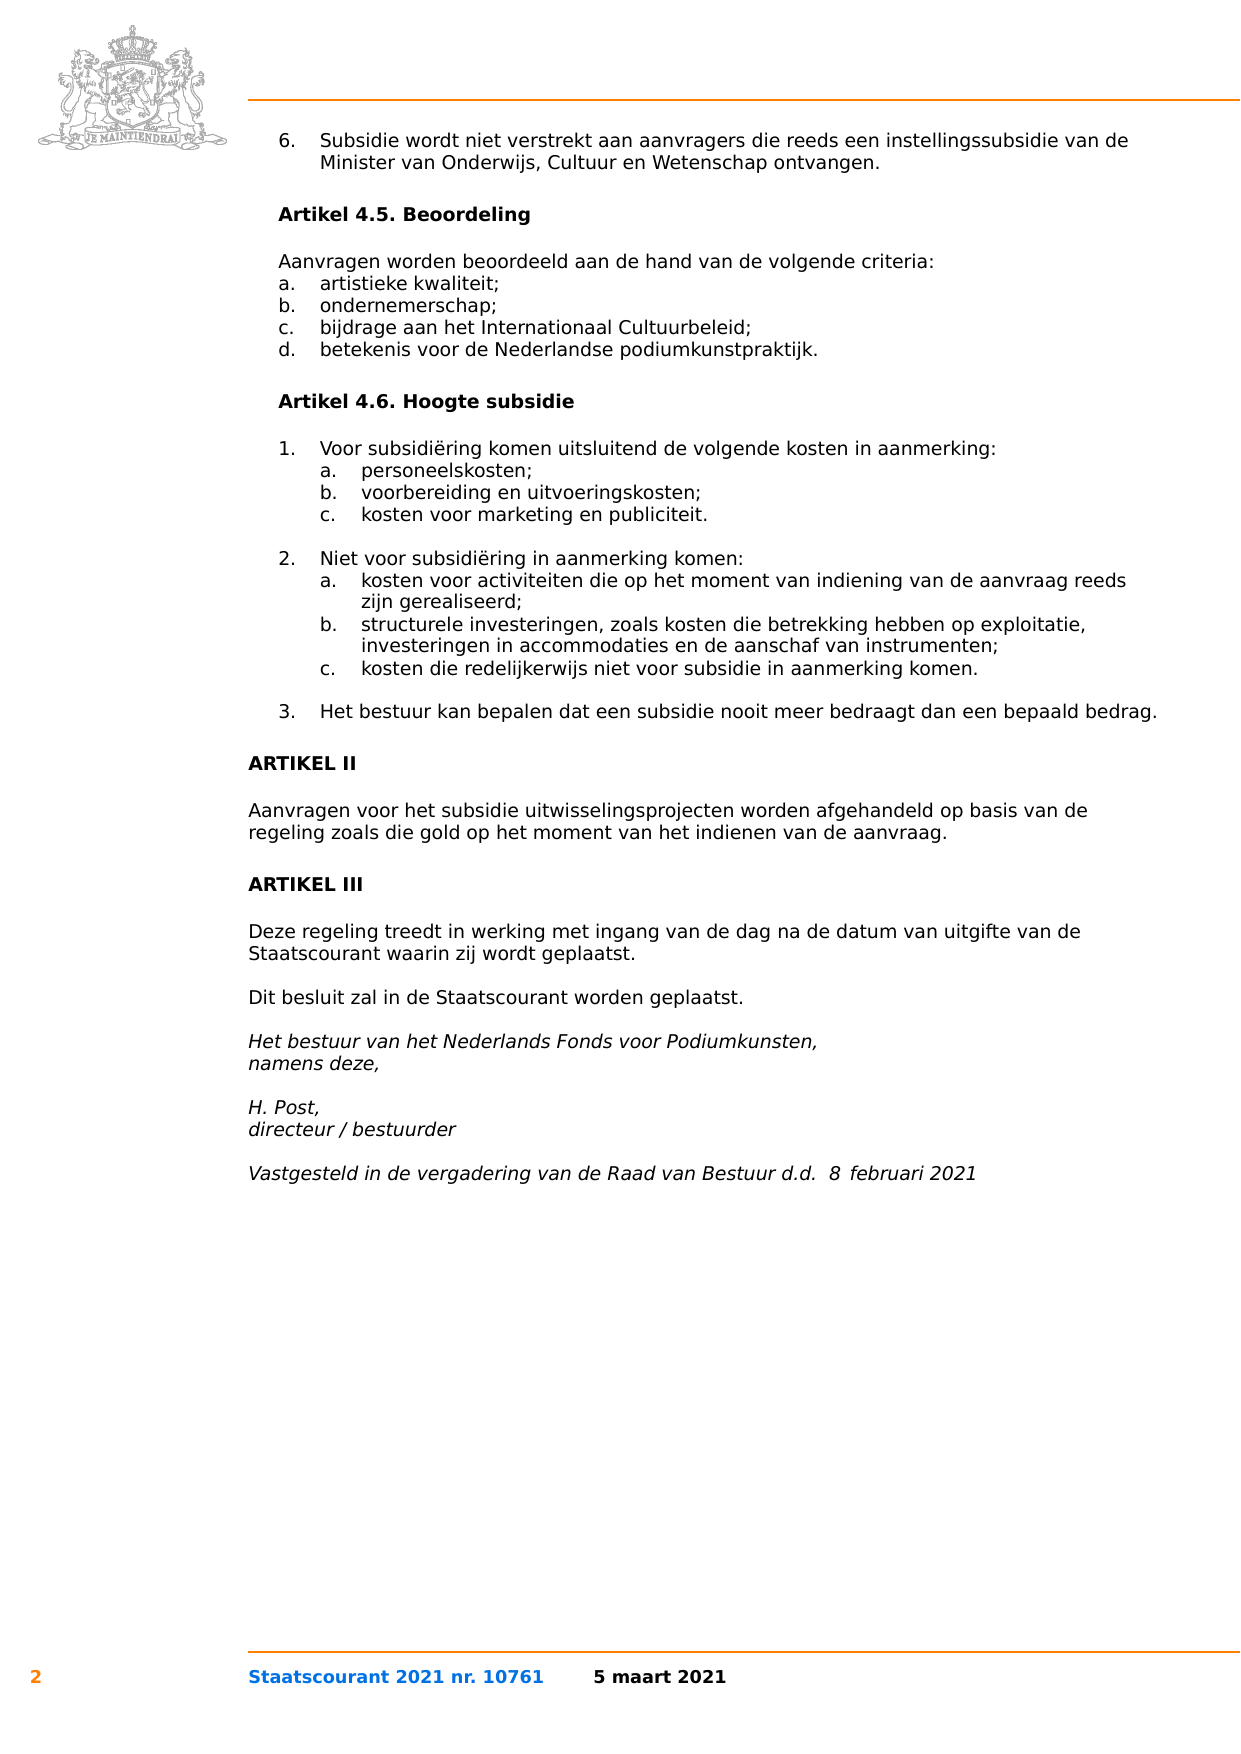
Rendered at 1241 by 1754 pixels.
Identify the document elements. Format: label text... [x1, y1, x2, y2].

text a. personeelskosten; [319, 460, 1163, 482]
picture [38, 25, 227, 150]
text c. bijdrage aan het Internationaal Cultuurbeleid; [278, 317, 1163, 339]
subtitle ARTIKEL II [248, 753, 1163, 775]
subtitle ARTIKEL III [248, 874, 1163, 896]
text 6. Subsidie wordt niet verstrekt aan aanvragers die reeds een instellingssubsidie van de Minister van Onderwijs, Cultuur en Wetenschap ontvangen. [278, 130, 1163, 174]
text c. kosten voor marketing en publiciteit. [319, 504, 1163, 526]
text b. structurele investeringen, zoals kosten die betrekking hebben op exploitatie, investeringen in accommodaties en de aanschaf van instrumenten; [319, 613, 1163, 657]
text Deze regeling treedt in werking met ingang van de dag na de datum van uitgifte van de Staatscourant waarin zij wordt geplaatst. [248, 921, 1163, 965]
text Het bestuur van het Nederlands Fonds voor Podiumkunsten, namens deze, H. Post, directeur / bestuurder [248, 1031, 1163, 1141]
subtitle Artikel 4.5. Beoordeling [278, 204, 1163, 226]
text c. kosten die redelijkerwijs niet voor subsidie in aanmerking komen. [319, 657, 1163, 679]
text d. betekenis voor de Nederlandse podiumkunstpraktijk. [278, 339, 1163, 361]
text a. kosten voor activiteiten die op het moment van indiening van de aanvraag reeds zijn gerealiseerd; [319, 569, 1163, 613]
text b. ondernemerschap; [278, 295, 1163, 317]
text Vastgesteld in de vergadering van de Raad van Bestuur d.d. 8 februari 2021 [248, 1163, 1163, 1184]
text Aanvragen worden beoordeeld aan de hand van de volgende criteria: [278, 251, 1163, 273]
text 2. Niet voor subsidiëring in aanmerking komen: [278, 547, 1163, 569]
text a. artistieke kwaliteit; [278, 273, 1163, 295]
text b. voorbereiding en uitvoeringskosten; [319, 482, 1163, 504]
text Aanvragen voor het subsidie uitwisselingsprojecten worden afgehandeld op basis van de regeling zoals die gold op het moment van het indienen van de aanvraag. [248, 800, 1163, 844]
text Dit besluit zal in de Staatscourant worden geplaatst. [248, 987, 1163, 1009]
text 1. Voor subsidiëring komen uitsluitend de volgende kosten in aanmerking: [278, 438, 1163, 460]
subtitle Artikel 4.6. Hoogte subsidie [278, 391, 1163, 413]
text 3. Het bestuur kan bepalen dat een subsidie nooit meer bedraagt dan een bepaald bedrag. [278, 701, 1163, 723]
